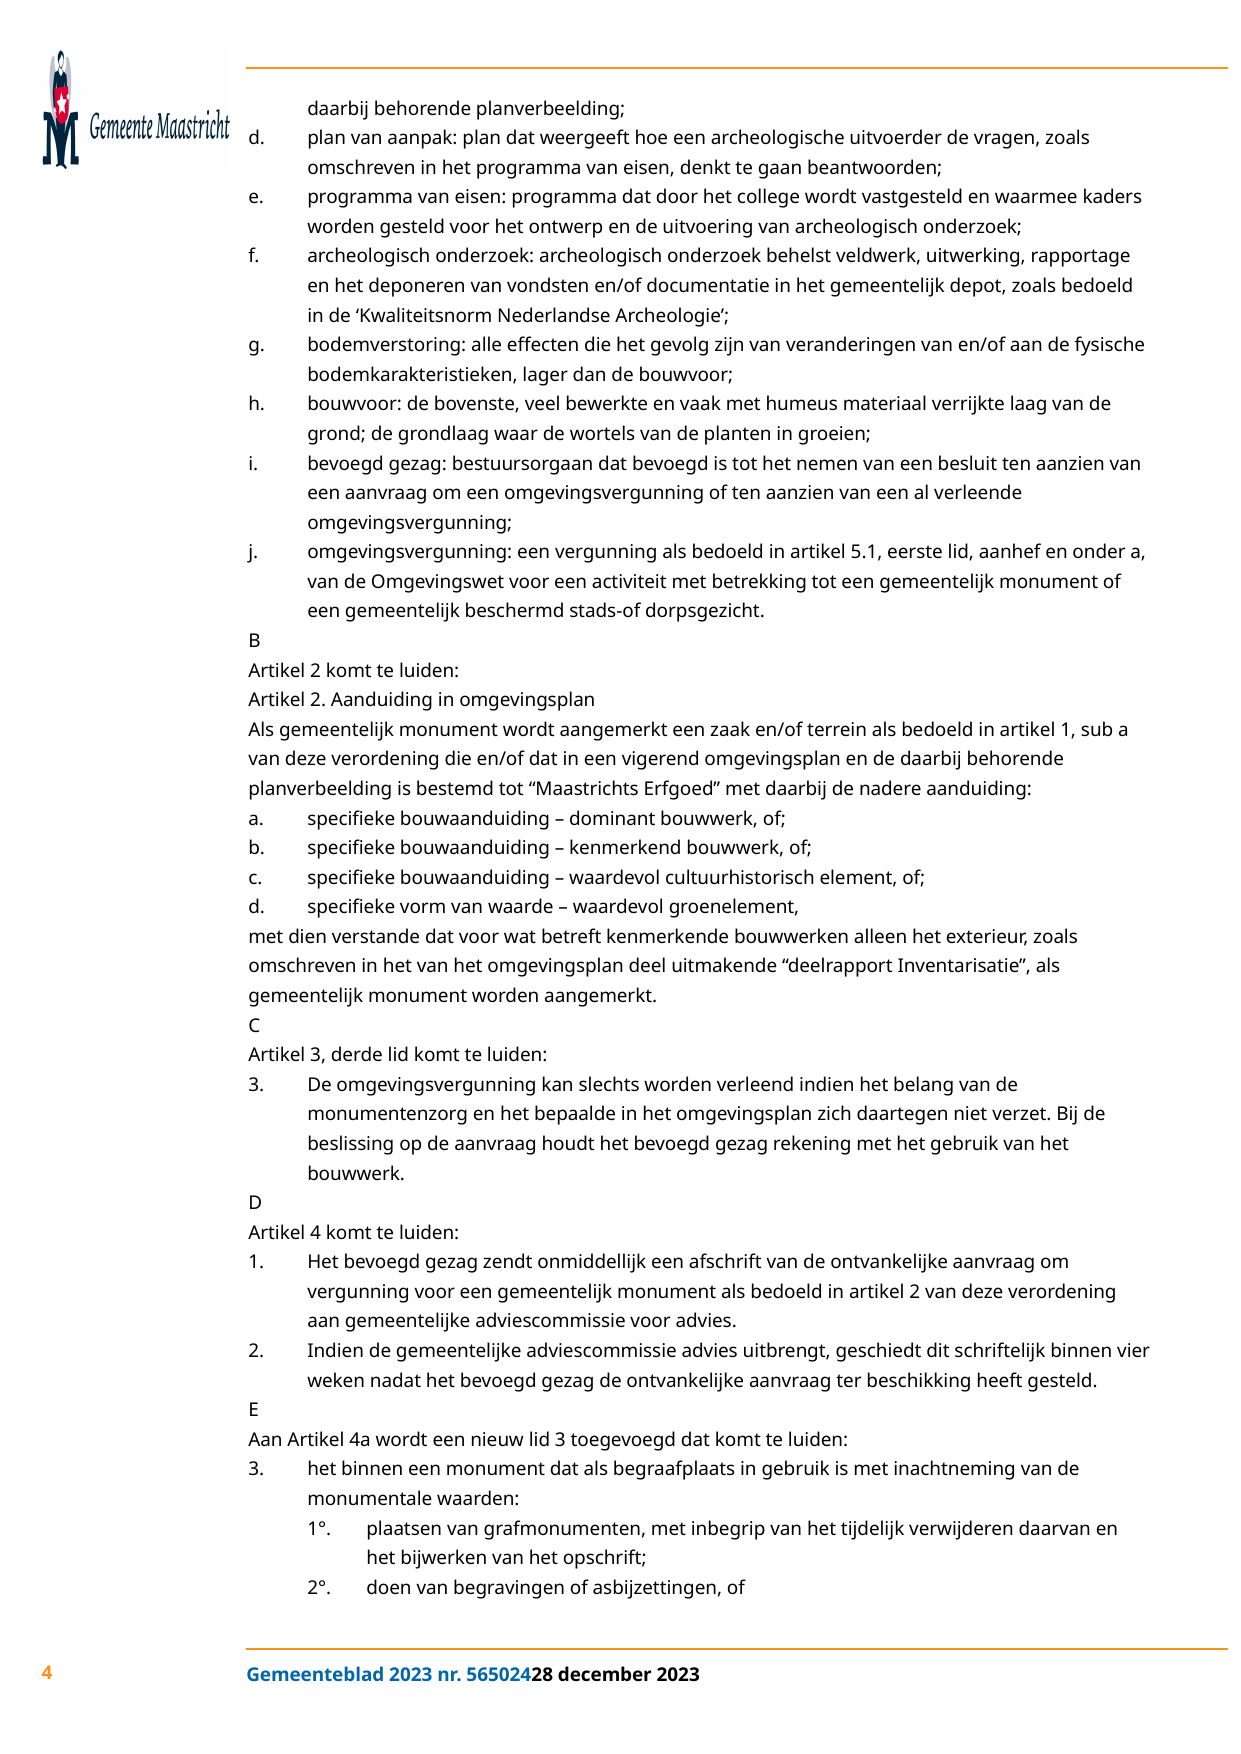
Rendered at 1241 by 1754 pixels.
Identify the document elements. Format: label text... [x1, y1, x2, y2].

text Aan Artikel 4a wordt een nieuw lid 3 toegevoegd dat komt te luiden: [248, 1426, 1152, 1452]
list bouwvoor: de bovenste, veel bewerkte en vaak met humeus materiaal verrijkte laag van de grond; de grondlaag waar de wortels van de planten in groeien; [248, 391, 1152, 446]
text Artikel 3, derde lid komt te luiden: [248, 1041, 1152, 1067]
list De omgevingsvergunning kan slechts worden verleend indien het belang van de monumentenzorg en het bepaalde in het omgevingsplan zich daartegen niet verzet. Bij de beslissing op de aanvraag houdt het bevoegd gezag rekening met het gebruik van het bouwwerk. [248, 1071, 1152, 1186]
text Als gemeentelijk monument wordt aangemerkt een zaak en/of terrein als bedoeld in artikel 1, sub a van deze verordening die en/of dat in een vigerend omgevingsplan en de daarbij behorende planverbeelding is bestemd tot “Maastrichts Erfgoed” met daarbij de nadere aanduiding: [248, 716, 1152, 801]
list archeologisch onderzoek: archeologisch onderzoek behelst veldwerk, uitwerking, rapportage en het deponeren van vondsten en/of documentatie in het gemeentelijk depot, zoals bedoeld in de ‘Kwaliteitsnorm Nederlandse Archeologie’; [248, 243, 1152, 328]
list Het bevoegd gezag zendt onmiddellijk een afschrift van de ontvankelijke aanvraag om vergunning voor een gemeentelijk monument als bedoeld in artikel 2 van deze verordening aan gemeentelijke adviescommissie voor advies. [248, 1248, 1152, 1333]
list specifieke bouwaanduiding – dominant bouwwerk, of; [248, 805, 1152, 831]
text D [248, 1189, 1152, 1215]
list specifieke bouwaanduiding – waardevol cultuurhistorisch element, of; [248, 864, 1152, 890]
list specifieke vorm van waarde – waardevol groenelement, [248, 893, 1152, 919]
picture [41, 47, 231, 172]
list bodemverstoring: alle effecten die het gevolg zijn van veranderingen van en/of aan de fysische bodemkarakteristieken, lager dan de bouwvoor; [248, 331, 1152, 387]
list daarbij behorende planverbeelding; [248, 95, 1152, 121]
list het binnen een monument dat als begraafplaats in gebruik is met inachtneming van de monumentale waarden: [248, 1456, 1152, 1511]
text C [248, 1012, 1152, 1038]
list plan van aanpak: plan dat weergeeft hoe een archeologische uitvoerder de vragen, zoals omschreven in het programma van eisen, denkt te gaan beantwoorden; [248, 124, 1152, 180]
list specifieke bouwaanduiding – kenmerkend bouwwerk, of; [248, 834, 1152, 860]
list Indien de gemeentelijke adviescommissie advies uitbrengt, geschiedt dit schriftelijk binnen vier weken nadat het bevoegd gezag de ontvankelijke aanvraag ter beschikking heeft gesteld. [248, 1337, 1152, 1393]
text Artikel 2. Aanduiding in omgevingsplan [248, 686, 1152, 712]
list bevoegd gezag: bestuursorgaan dat bevoegd is tot het nemen van een besluit ten aanzien van een aanvraag om een omgevingsvergunning of ten aanzien van een al verleende omgevingsvergunning; [248, 450, 1152, 535]
text B [248, 627, 1152, 653]
text E [248, 1396, 1152, 1422]
list doen van begravingen of asbijzettingen, of [307, 1574, 1152, 1600]
list programma van eisen: programma dat door het college wordt vastgesteld en waarmee kaders worden gesteld voor het ontwerp en de uitvoering van archeologisch onderzoek; [248, 183, 1152, 239]
text Artikel 2 komt te luiden: [248, 657, 1152, 683]
list omgevingsvergunning: een vergunning als bedoeld in artikel 5.1, eerste lid, aanhef en onder a, van de Omgevingswet voor een activiteit met betrekking tot een gemeentelijk monument of een gemeentelijk beschermd stads-of dorpsgezicht. [248, 538, 1152, 623]
text Artikel 4 komt te luiden: [248, 1219, 1152, 1245]
text met dien verstande dat voor wat betreft kenmerkende bouwwerken alleen het exterieur, zoals omschreven in het van het omgevingsplan deel uitmakende “deelrapport Inventarisatie”, als gemeentelijk monument worden aangemerkt. [248, 923, 1152, 1008]
list plaatsen van grafmonumenten, met inbegrip van het tijdelijk verwijderen daarvan en het bijwerken van het opschrift; [307, 1515, 1152, 1570]
